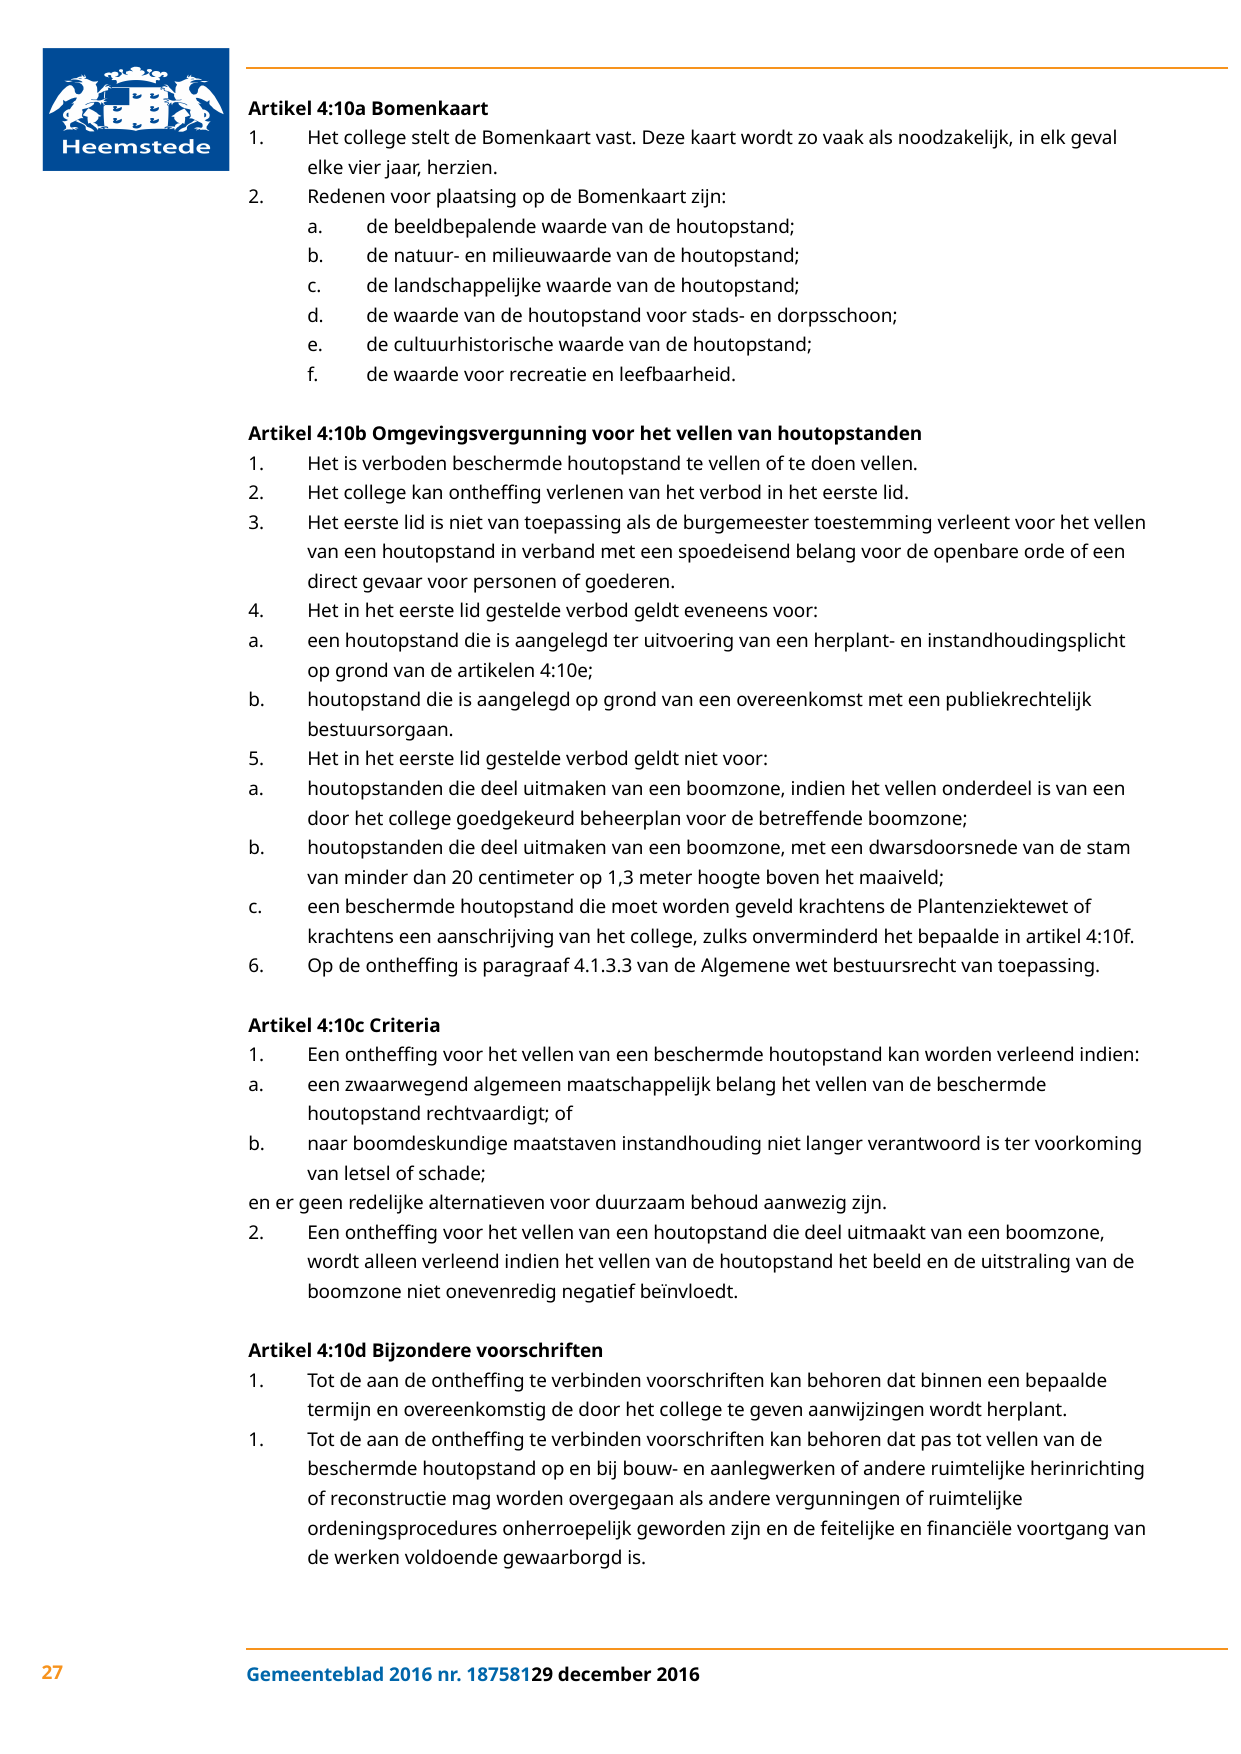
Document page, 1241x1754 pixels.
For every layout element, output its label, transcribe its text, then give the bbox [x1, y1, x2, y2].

text Artikel 4:10b Omgevingsvergunning voor het vellen van houtopstanden [248, 420, 1152, 446]
text Artikel 4:10a Bomenkaart [248, 95, 1152, 121]
list Het in het eerste lid gestelde verbod geldt eveneens voor: [248, 598, 1152, 623]
list de beeldbepalende waarde van de houtopstand; [307, 213, 1152, 239]
list de cultuurhistorische waarde van de houtopstand; [307, 331, 1152, 357]
list houtopstand die is aangelegd op grond van een overeenkomst met een publiekrechtelijk bestuursorgaan. [248, 686, 1152, 742]
list naar boomdeskundige maatstaven instandhouding niet langer verantwoord is ter voorkoming van letsel of schade; [248, 1130, 1152, 1186]
list Tot de aan de ontheffing te verbinden voorschriften kan behoren dat pas tot vellen van de beschermde houtopstand op en bij bouw- en aanlegwerken of andere ruimtelijke herinrichting of reconstructie mag worden overgegaan als andere vergunningen of ruimtelijke ordeningsprocedures onherroepelijk geworden zijn en de feitelijke en financiële voortgang van de werken voldoende gewaarborgd is. [248, 1426, 1152, 1570]
list Het in het eerste lid gestelde verbod geldt niet voor: [248, 746, 1152, 771]
list Een ontheffing voor het vellen van een houtopstand die deel uitmaakt van een boomzone, wordt alleen verleend indien het vellen van de houtopstand het beeld en de uitstraling van de boomzone niet onevenredig negatief beïnvloedt. [248, 1219, 1152, 1304]
list Het college kan ontheffing verlenen van het verbod in het eerste lid. [248, 479, 1152, 505]
list een beschermde houtopstand die moet worden geveld krachtens de Plantenziektewet of krachtens een aanschrijving van het college, zulks onverminderd het bepaalde in artikel 4:10f. [248, 893, 1152, 949]
list houtopstanden die deel uitmaken van een boomzone, met een dwarsdoorsnede van de stam van minder dan 20 centimeter op 1,3 meter hoogte boven het maaiveld; [248, 834, 1152, 890]
picture [41, 47, 231, 172]
list Een ontheffing voor het vellen van een beschermde houtopstand kan worden verleend indien: [248, 1041, 1152, 1067]
list Tot de aan de ontheffing te verbinden voorschriften kan behoren dat binnen een bepaalde termijn en overeenkomstig de door het college te geven aanwijzingen wordt herplant. [248, 1367, 1152, 1422]
list houtopstanden die deel uitmaken van een boomzone, indien het vellen onderdeel is van een door het college goedgekeurd beheerplan voor de betreffende boomzone; [248, 775, 1152, 831]
list Het college stelt de Bomenkaart vast. Deze kaart wordt zo vaak als noodzakelijk, in elk geval elke vier jaar, herzien. [248, 124, 1152, 180]
list een houtopstand die is aangelegd ter uitvoering van een herplant- en instandhoudingsplicht op grond van de artikelen 4:10e; [248, 627, 1152, 683]
text Artikel 4:10d Bijzondere voorschriften [248, 1337, 1152, 1363]
list Op de ontheffing is paragraaf 4.1.3.3 van de Algemene wet bestuursrecht van toepassing. [248, 953, 1152, 978]
list Redenen voor plaatsing op de Bomenkaart zijn: [248, 183, 1152, 209]
text en er geen redelijke alternatieven voor duurzaam behoud aanwezig zijn. [248, 1189, 1152, 1215]
list de waarde van de houtopstand voor stads- en dorpsschoon; [307, 302, 1152, 328]
list de natuur- en milieuwaarde van de houtopstand; [307, 243, 1152, 268]
list de waarde voor recreatie en leefbaarheid. [307, 361, 1152, 387]
list de landschappelijke waarde van de houtopstand; [307, 272, 1152, 298]
list Het is verboden beschermde houtopstand te vellen of te doen vellen. [248, 450, 1152, 476]
list Het eerste lid is niet van toepassing als de burgemeester toestemming verleent voor het vellen van een houtopstand in verband met een spoedeisend belang voor de openbare orde of een direct gevaar voor personen of goederen. [248, 509, 1152, 594]
text Artikel 4:10c Criteria [248, 1012, 1152, 1038]
list een zwaarwegend algemeen maatschappelijk belang het vellen van de beschermde houtopstand rechtvaardigt; of [248, 1071, 1152, 1126]
